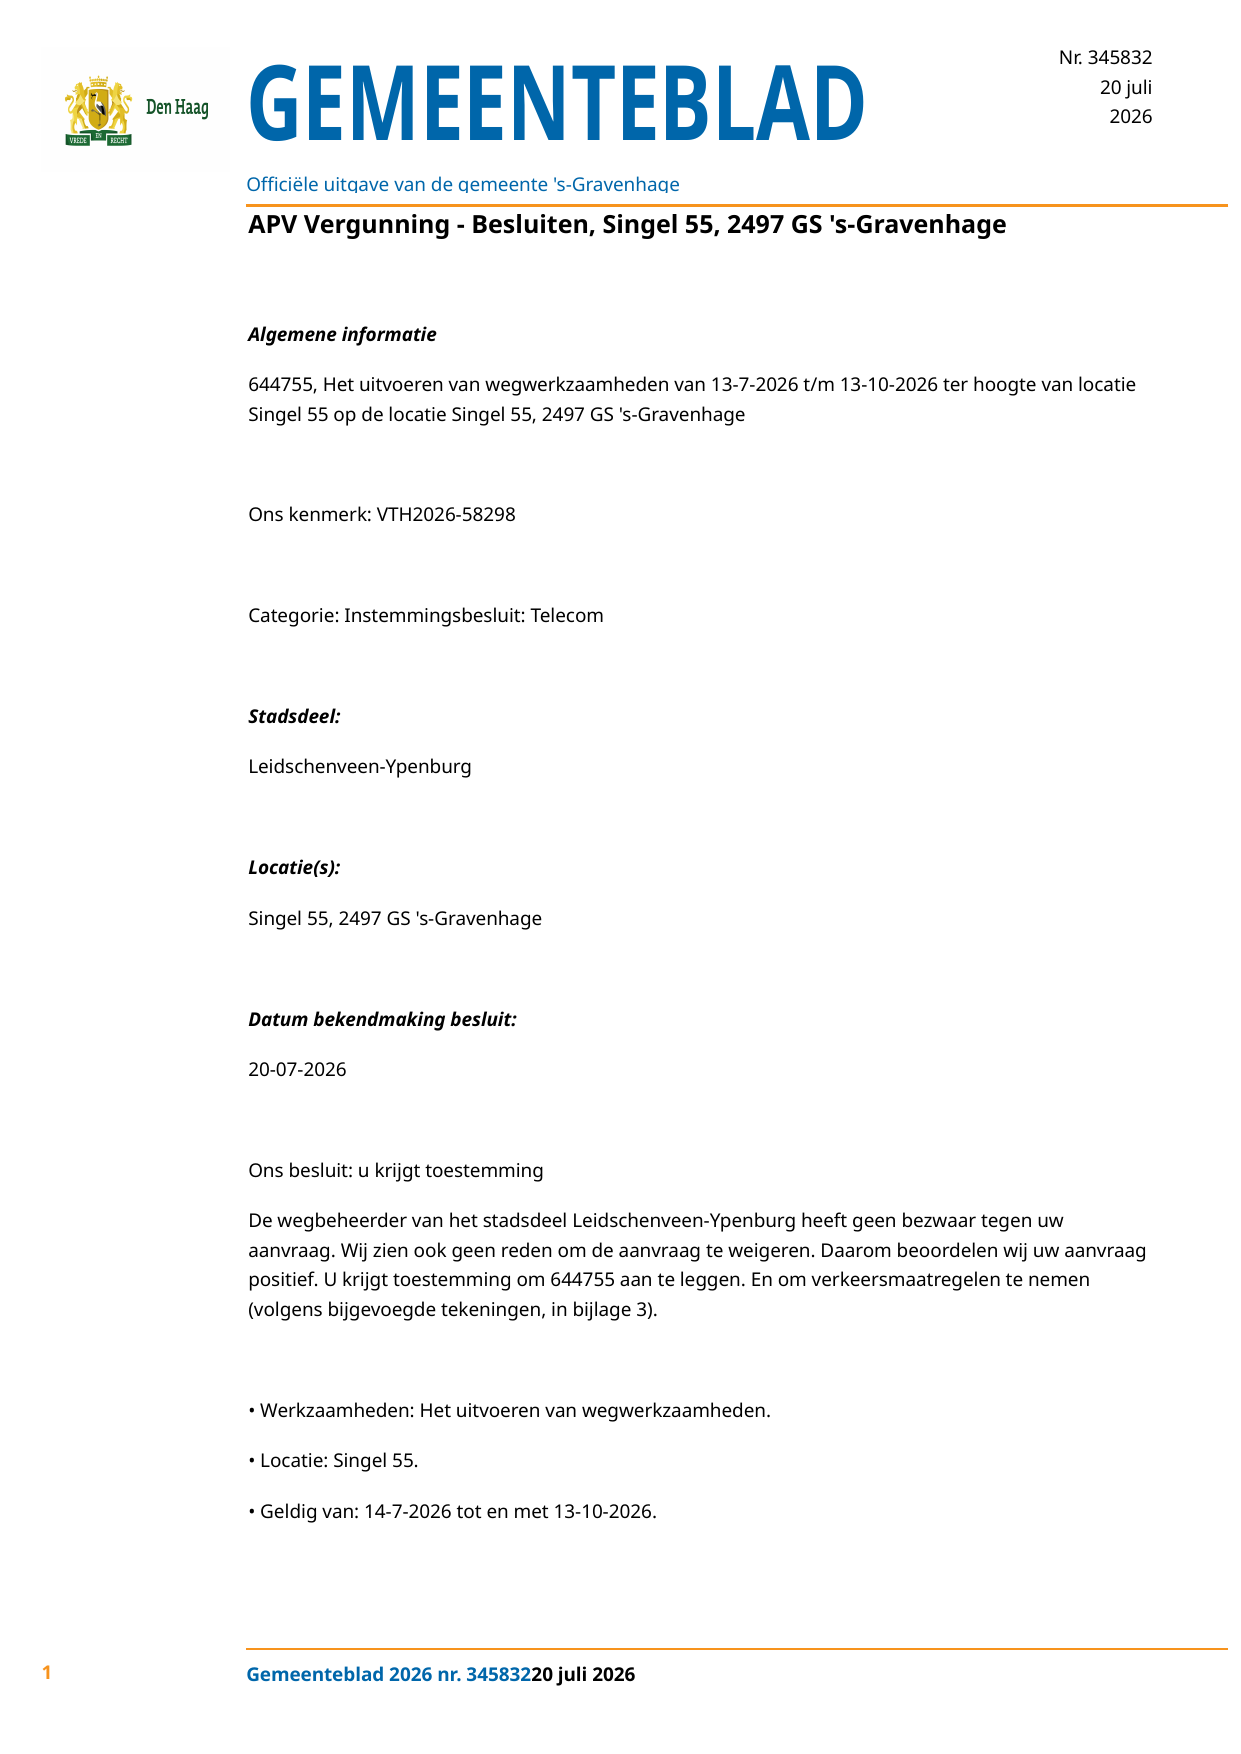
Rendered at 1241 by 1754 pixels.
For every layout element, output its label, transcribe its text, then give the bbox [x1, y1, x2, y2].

picture [41, 47, 231, 172]
text Locatie(s): [248, 854, 1152, 880]
text • Werkzaamheden: Het uitvoeren van wegwerkzaamheden. [248, 1397, 1152, 1423]
text 644755, Het uitvoeren van wegwerkzaamheden van 13-7-2026 t/m 13-10-2026 ter hoogte van locatie Singel 55 op de locatie Singel 55, 2497 GS 's-Gravenhage [248, 371, 1152, 426]
text Stadsdeel: [248, 703, 1152, 729]
text Singel 55, 2497 GS 's-Gravenhage [248, 905, 1152, 931]
text 20-07-2026 [248, 1056, 1152, 1082]
text Ons kenmerk: VTH2026-58298 [248, 502, 1152, 527]
text APV Vergunning - Besluiten, Singel 55, 2497 GS 's-Gravenhage [248, 207, 1152, 241]
text Algemene informatie [248, 321, 1152, 346]
text Leidschenveen-Ypenburg [248, 754, 1152, 779]
text Ons besluit: u krijgt toestemming [248, 1157, 1152, 1183]
text Datum bekendmaking besluit: [248, 1006, 1152, 1031]
text • Locatie: Singel 55. [248, 1447, 1152, 1473]
text • Geldig van: 14-7-2026 tot en met 13-10-2026. [248, 1498, 1152, 1523]
text De wegbeheerder van het stadsdeel Leidschenveen-Ypenburg heeft geen bezwaar tegen uw aanvraag. Wij zien ook geen reden om de aanvraag te weigeren. Daarom beoordelen wij uw aanvraag positief. U krijgt toestemming om 644755 aan te leggen. En om verkeersmaatregelen te nemen (volgens bijgevoegde tekeningen, in bijlage 3). [248, 1207, 1152, 1322]
text Categorie: Instemmingsbesluit: Telecom [248, 602, 1152, 628]
